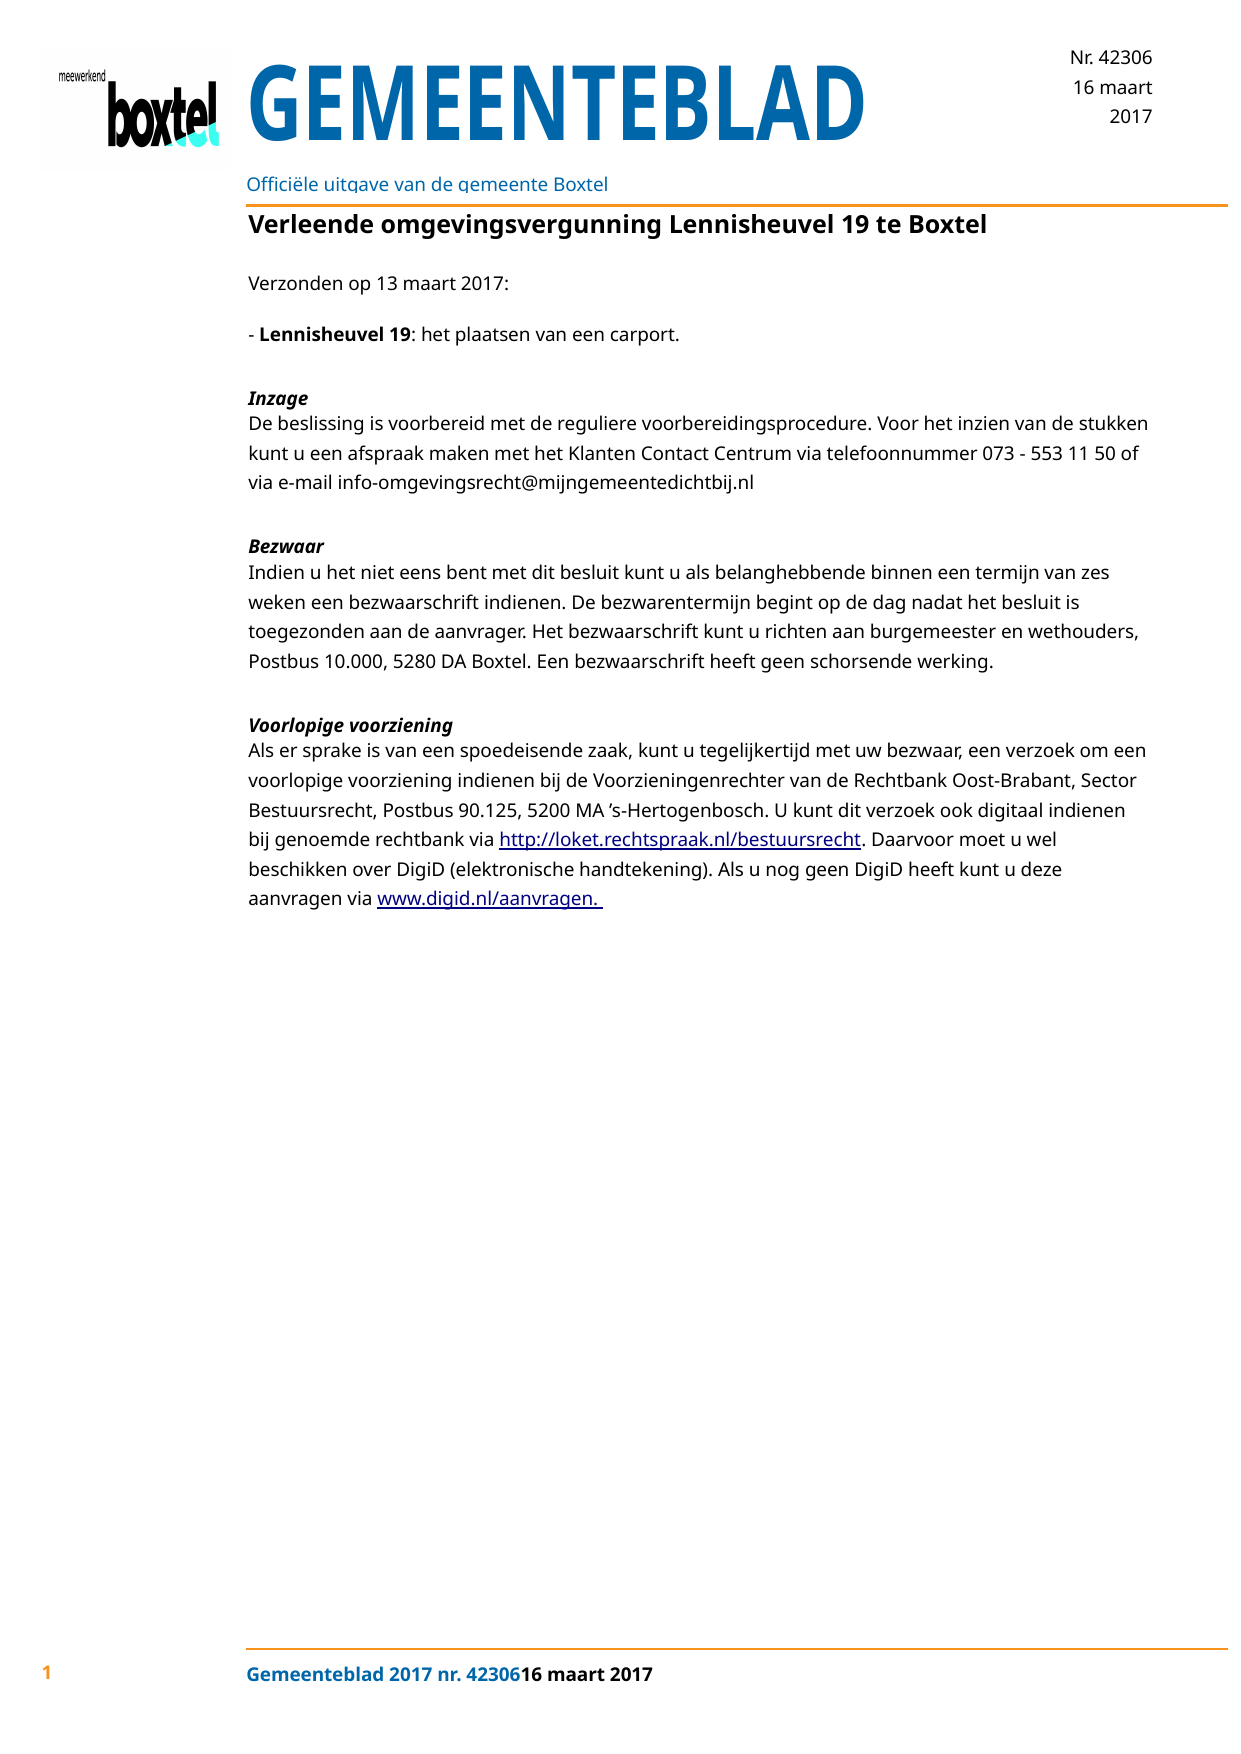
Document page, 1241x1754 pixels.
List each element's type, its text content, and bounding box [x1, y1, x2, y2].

text Indien u het niet eens bent met dit besluit kunt u als belanghebbende binnen een termijn van zes weken een bezwaarschrift indienen. De bezwarentermijn begint op de dag nadat het besluit is toegezonden aan de aanvrager. Het bezwaarschrift kunt u richten aan burgemeester en wethouders, Postbus 10.000, 5280 DA Boxtel. Een bezwaarschrift heeft geen schorsende werking. [248, 559, 1152, 674]
text De beslissing is voorbereid met de reguliere voorbereidingsprocedure. Voor het inzien van de stukken kunt u een afspraak maken met het Klanten Contact Centrum via telefoonnummer 073 - 553 11 50 of via e-mail info-omgevingsrecht@mijngemeentedichtbij.nl [248, 410, 1152, 495]
text Inzage [248, 385, 1152, 410]
picture [41, 47, 231, 172]
text Verleende omgevingsvergunning Lennisheuvel 19 te Boxtel [248, 207, 1152, 241]
text Voorlopige voorziening [248, 712, 1152, 738]
text - Lennisheuvel 19: het plaatsen van een carport. [248, 321, 1152, 346]
text Verzonden op 13 maart 2017: [248, 270, 1152, 296]
text Bezwaar [248, 533, 1152, 559]
text Als er sprake is van een spoedeisende zaak, kunt u tegelijkertijd met uw bezwaar, een verzoek om een voorlopige voorziening indienen bij de Voorzieningenrechter van de Rechtbank Oost-Brabant, Sector Bestuursrecht, Postbus 90.125, 5200 MA ’s-Hertogenbosch. U kunt dit verzoek ook digitaal indienen bij genoemde rechtbank via http://loket.rechtspraak.nl/bestuursrecht. Daarvoor moet u wel beschikken over DigiD (elektronische handtekening). Als u nog geen DigiD heeft kunt u deze aanvragen via www.digid.nl/aanvragen. [248, 738, 1152, 911]
